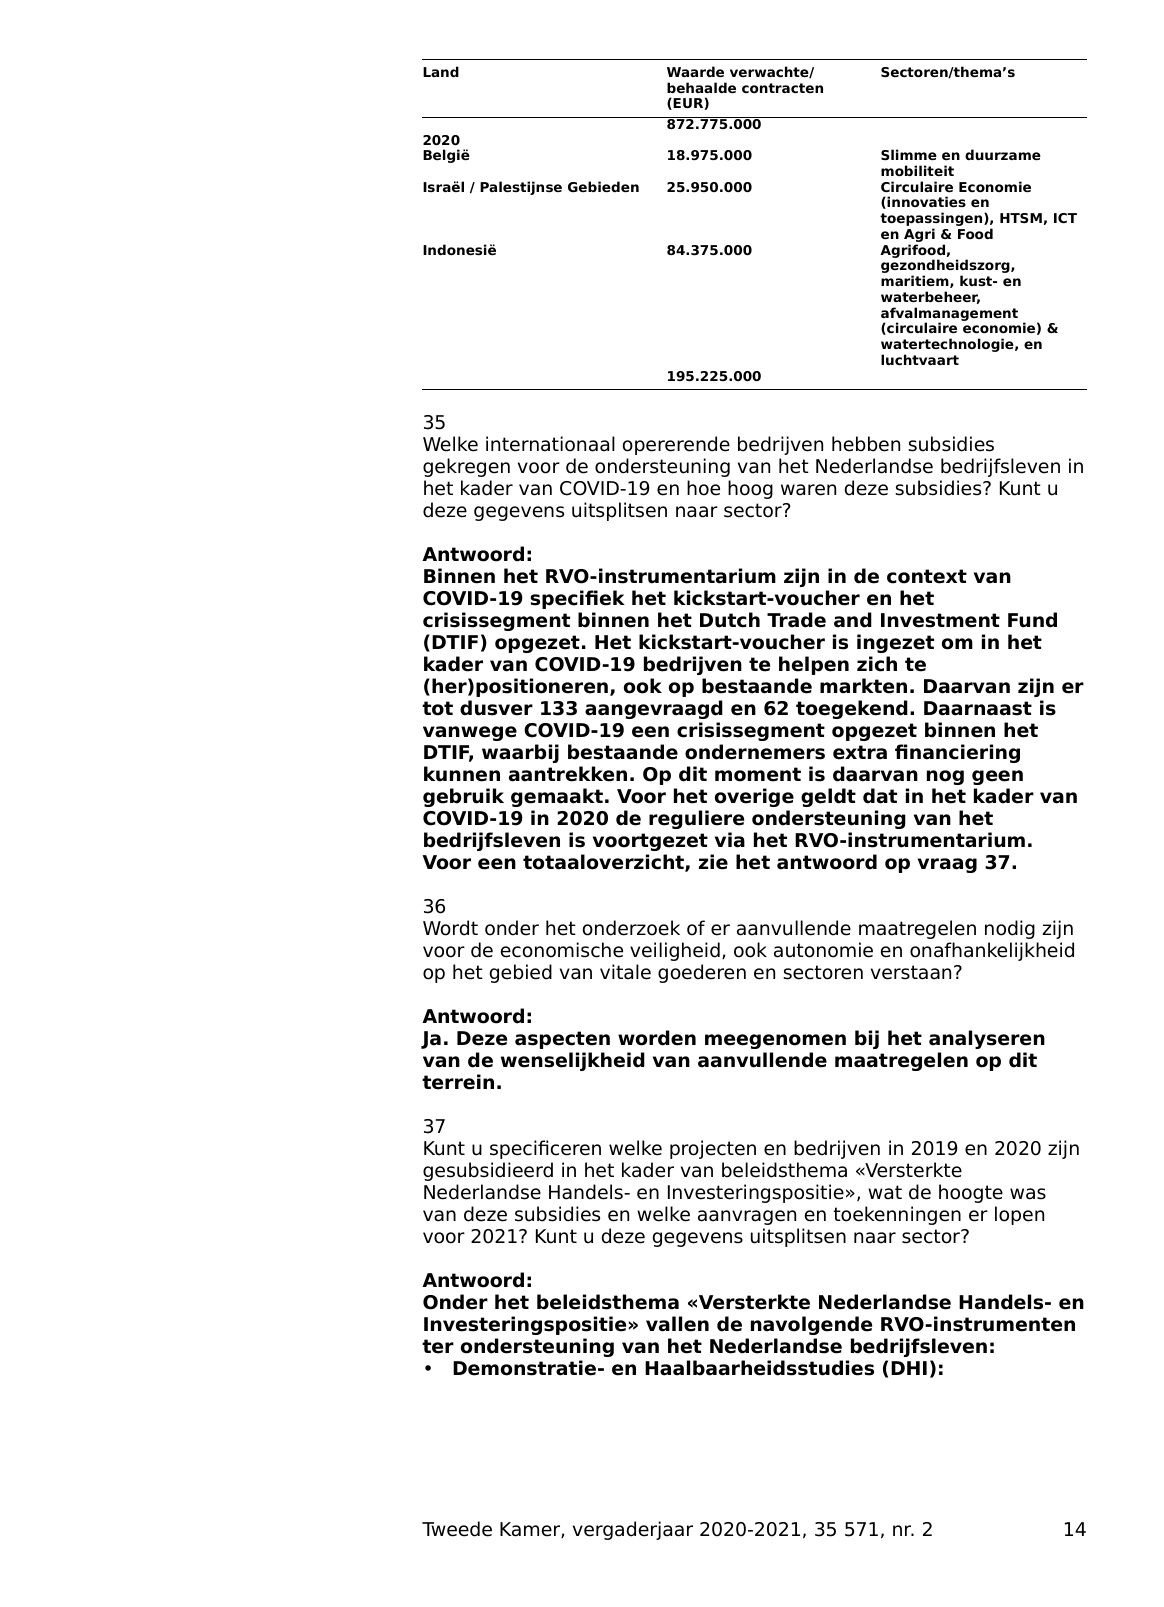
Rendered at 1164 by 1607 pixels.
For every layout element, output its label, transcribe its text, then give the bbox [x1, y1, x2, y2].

table_cell [874, 368, 1087, 389]
table_cell 25.950.000 [661, 180, 874, 242]
text Antwoord: [422, 1006, 1087, 1028]
table_cell België [422, 148, 661, 179]
table_cell 2020 [422, 133, 1087, 148]
text Wordt onder het onderzoek of er aanvullende maatregelen nodig zijn voor de economische veiligheid, ook autonomie en onafhankelijkheid op het gebied van vitale goederen en sectoren verstaan? [422, 918, 1087, 984]
text Welke internationaal opererende bedrijven hebben subsidies gekregen voor de ondersteuning van het Nederlandse bedrijfsleven in het kader van COVID-19 en hoe hoog waren deze subsidies? Kunt u deze gegevens uitsplitsen naar sector? [422, 434, 1087, 522]
table_cell [422, 118, 661, 132]
table_header Sectoren/thema’s [874, 60, 1087, 117]
table_cell Circulaire Economie (innovaties en toepassingen), HTSM, ICT en Agri & Food [874, 180, 1087, 242]
text Onder het beleidsthema «Versterkte Nederlandse Handels- en Investeringspositie» vallen de navolgende RVO-instrumenten ter ondersteuning van het Nederlandse bedrijfsleven: [422, 1292, 1087, 1358]
table_cell [874, 118, 1087, 132]
text • Demonstratie- en Haalbaarheidsstudies (DHI): [422, 1358, 1087, 1380]
text 37 [422, 1116, 1087, 1138]
table_cell 84.375.000 [661, 243, 874, 368]
table_cell 872.775.000 [661, 118, 874, 132]
table_header Land [422, 60, 661, 117]
table_cell [422, 368, 661, 389]
table_cell Agrifood, gezondheidszorg, maritiem, kust- en waterbeheer, afvalmanagement (circulaire economie) & watertechnologie, en luchtvaart [874, 243, 1087, 368]
text Ja. Deze aspecten worden meegenomen bij het analyseren van de wenselijkheid van aanvullende maatregelen op dit terrein. [422, 1028, 1087, 1094]
text Kunt u specificeren welke projecten en bedrijven in 2019 en 2020 zijn gesubsidieerd in het kader van beleidsthema «Versterkte Nederlandse Handels- en Investeringspositie», wat de hoogte was van deze subsidies en welke aanvragen en toekenningen er lopen voor 2021? Kunt u deze gegevens uitsplitsen naar sector? [422, 1138, 1087, 1248]
table_cell Israël / Palestijnse Gebieden [422, 180, 661, 242]
table_cell Slimme en duurzame mobiliteit [874, 148, 1087, 179]
text Antwoord: [422, 544, 1087, 566]
table_cell 18.975.000 [661, 148, 874, 179]
table_cell Indonesië [422, 243, 661, 368]
table_header Waarde verwachte/ behaalde contracten (EUR) [661, 60, 874, 117]
text Binnen het RVO-instrumentarium zijn in de context van COVID-19 specifiek het kickstart-voucher en het crisissegment binnen het Dutch Trade and Investment Fund (DTIF) opgezet. Het kickstart-voucher is ingezet om in het kader van COVID-19 bedrijven te helpen zich te (her)positioneren, ook op bestaande markten. Daarvan zijn er tot dusver 133 aangevraagd en 62 toegekend. Daarnaast is vanwege COVID-19 een crisissegment opgezet binnen het DTIF, waarbij bestaande ondernemers extra financiering kunnen aantrekken. Op dit moment is daarvan nog geen gebruik gemaakt. Voor het overige geldt dat in het kader van COVID-19 in 2020 de reguliere ondersteuning van het bedrijfsleven is voortgezet via het RVO-instrumentarium. Voor een totaaloverzicht, zie het antwoord op vraag 37. [422, 566, 1087, 874]
text 35 [422, 412, 1087, 434]
text 36 [422, 896, 1087, 918]
table_cell 195.225.000 [661, 368, 874, 389]
text Antwoord: [422, 1270, 1087, 1292]
